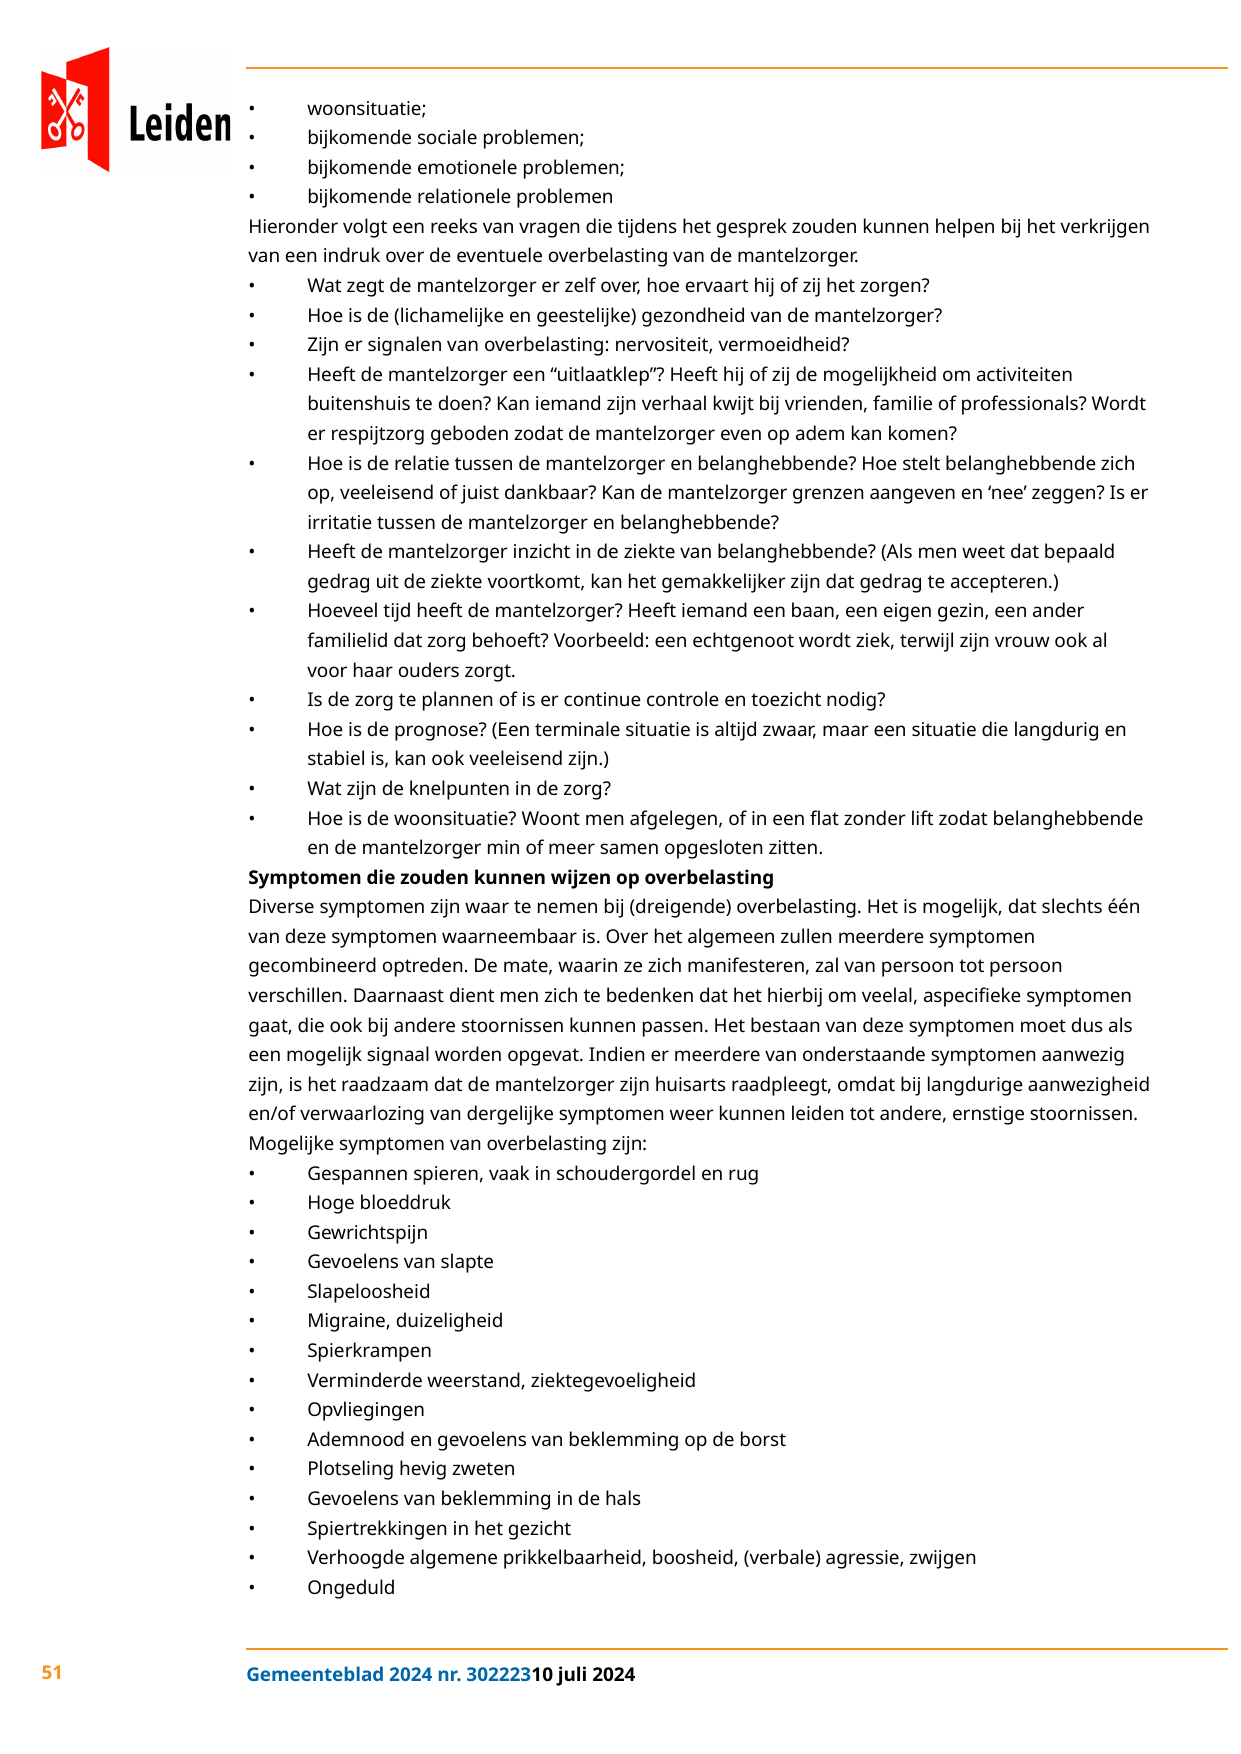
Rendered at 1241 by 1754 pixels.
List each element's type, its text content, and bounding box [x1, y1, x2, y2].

list Hoe is de prognose? (Een terminale situatie is altijd zwaar, maar een situatie die langdurig en stabiel is, kan ook veeleisend zijn.) [248, 716, 1152, 771]
list Hoge bloeddruk [248, 1189, 1152, 1215]
list Slapeloosheid [248, 1278, 1152, 1304]
list Hoe is de relatie tussen de mantelzorger en belanghebbende? Hoe stelt belanghebbende zich op, veeleisend of juist dankbaar? Kan de mantelzorger grenzen aangeven en ‘nee’ zeggen? Is er irritatie tussen de mantelzorger en belanghebbende? [248, 450, 1152, 535]
list Is de zorg te plannen of is er continue controle en toezicht nodig? [248, 686, 1152, 712]
list bijkomende emotionele problemen; [248, 154, 1152, 180]
list Gevoelens van slapte [248, 1248, 1152, 1274]
list Heeft de mantelzorger een “uitlaatklep”? Heeft hij of zij de mogelijkheid om activiteiten buitenshuis te doen? Kan iemand zijn verhaal kwijt bij vrienden, familie of professionals? Wordt er respijtzorg geboden zodat de mantelzorger even op adem kan komen? [248, 361, 1152, 446]
list Hoe is de (lichamelijke en geestelijke) gezondheid van de mantelzorger? [248, 302, 1152, 328]
list Wat zijn de knelpunten in de zorg? [248, 775, 1152, 801]
list Wat zegt de mantelzorger er zelf over, hoe ervaart hij of zij het zorgen? [248, 272, 1152, 298]
list bijkomende sociale problemen; [248, 124, 1152, 150]
text Symptomen die zouden kunnen wijzen op overbelasting [248, 864, 1152, 890]
list Spierkrampen [248, 1337, 1152, 1363]
list Ademnood en gevoelens van beklemming op de borst [248, 1426, 1152, 1452]
list Gewrichtspijn [248, 1219, 1152, 1245]
text Mogelijke symptomen van overbelasting zijn: [248, 1130, 1152, 1156]
list Plotseling hevig zweten [248, 1456, 1152, 1481]
list Gespannen spieren, vaak in schoudergordel en rug [248, 1160, 1152, 1186]
list Spiertrekkingen in het gezicht [248, 1515, 1152, 1541]
list Opvliegingen [248, 1396, 1152, 1422]
list Zijn er signalen van overbelasting: nervositeit, vermoeidheid? [248, 331, 1152, 357]
list Verhoogde algemene prikkelbaarheid, boosheid, (verbale) agressie, zwijgen [248, 1544, 1152, 1570]
list Hoe is de woonsituatie? Woont men afgelegen, of in een flat zonder lift zodat belanghebbende en de mantelzorger min of meer samen opgesloten zitten. [248, 805, 1152, 860]
list Verminderde weerstand, ziektegevoeligheid [248, 1367, 1152, 1393]
list bijkomende relationele problemen [248, 183, 1152, 209]
text Hieronder volgt een reeks van vragen die tijdens het gesprek zouden kunnen helpen bij het verkrijgen van een indruk over de eventuele overbelasting van de mantelzorger. [248, 213, 1152, 268]
list woonsituatie; [248, 95, 1152, 121]
list Gevoelens van beklemming in de hals [248, 1485, 1152, 1511]
list Hoeveel tijd heeft de mantelzorger? Heeft iemand een baan, een eigen gezin, een ander familielid dat zorg behoeft? Voorbeeld: een echtgenoot wordt ziek, terwijl zijn vrouw ook al voor haar ouders zorgt. [248, 598, 1152, 683]
list Heeft de mantelzorger inzicht in de ziekte van belanghebbende? (Als men weet dat bepaald gedrag uit de ziekte voortkomt, kan het gemakkelijker zijn dat gedrag te accepteren.) [248, 538, 1152, 594]
list Ongeduld [248, 1574, 1152, 1600]
list Migraine, duizeligheid [248, 1308, 1152, 1333]
picture [41, 47, 231, 172]
text Diverse symptomen zijn waar te nemen bij (dreigende) overbelasting. Het is mogelijk, dat slechts één van deze symptomen waarneembaar is. Over het algemeen zullen meerdere symptomen gecombineerd optreden. De mate, waarin ze zich manifesteren, zal van persoon tot persoon verschillen. Daarnaast dient men zich te bedenken dat het hierbij om veelal, aspecifieke symptomen gaat, die ook bij andere stoornissen kunnen passen. Het bestaan van deze symptomen moet dus als een mogelijk signaal worden opgevat. Indien er meerdere van onderstaande symptomen aanwezig zijn, is het raadzaam dat de mantelzorger zijn huisarts raadpleegt, omdat bij langdurige aanwezigheid en/of verwaarlozing van dergelijke symptomen weer kunnen leiden tot andere, ernstige stoornissen. [248, 893, 1152, 1126]
